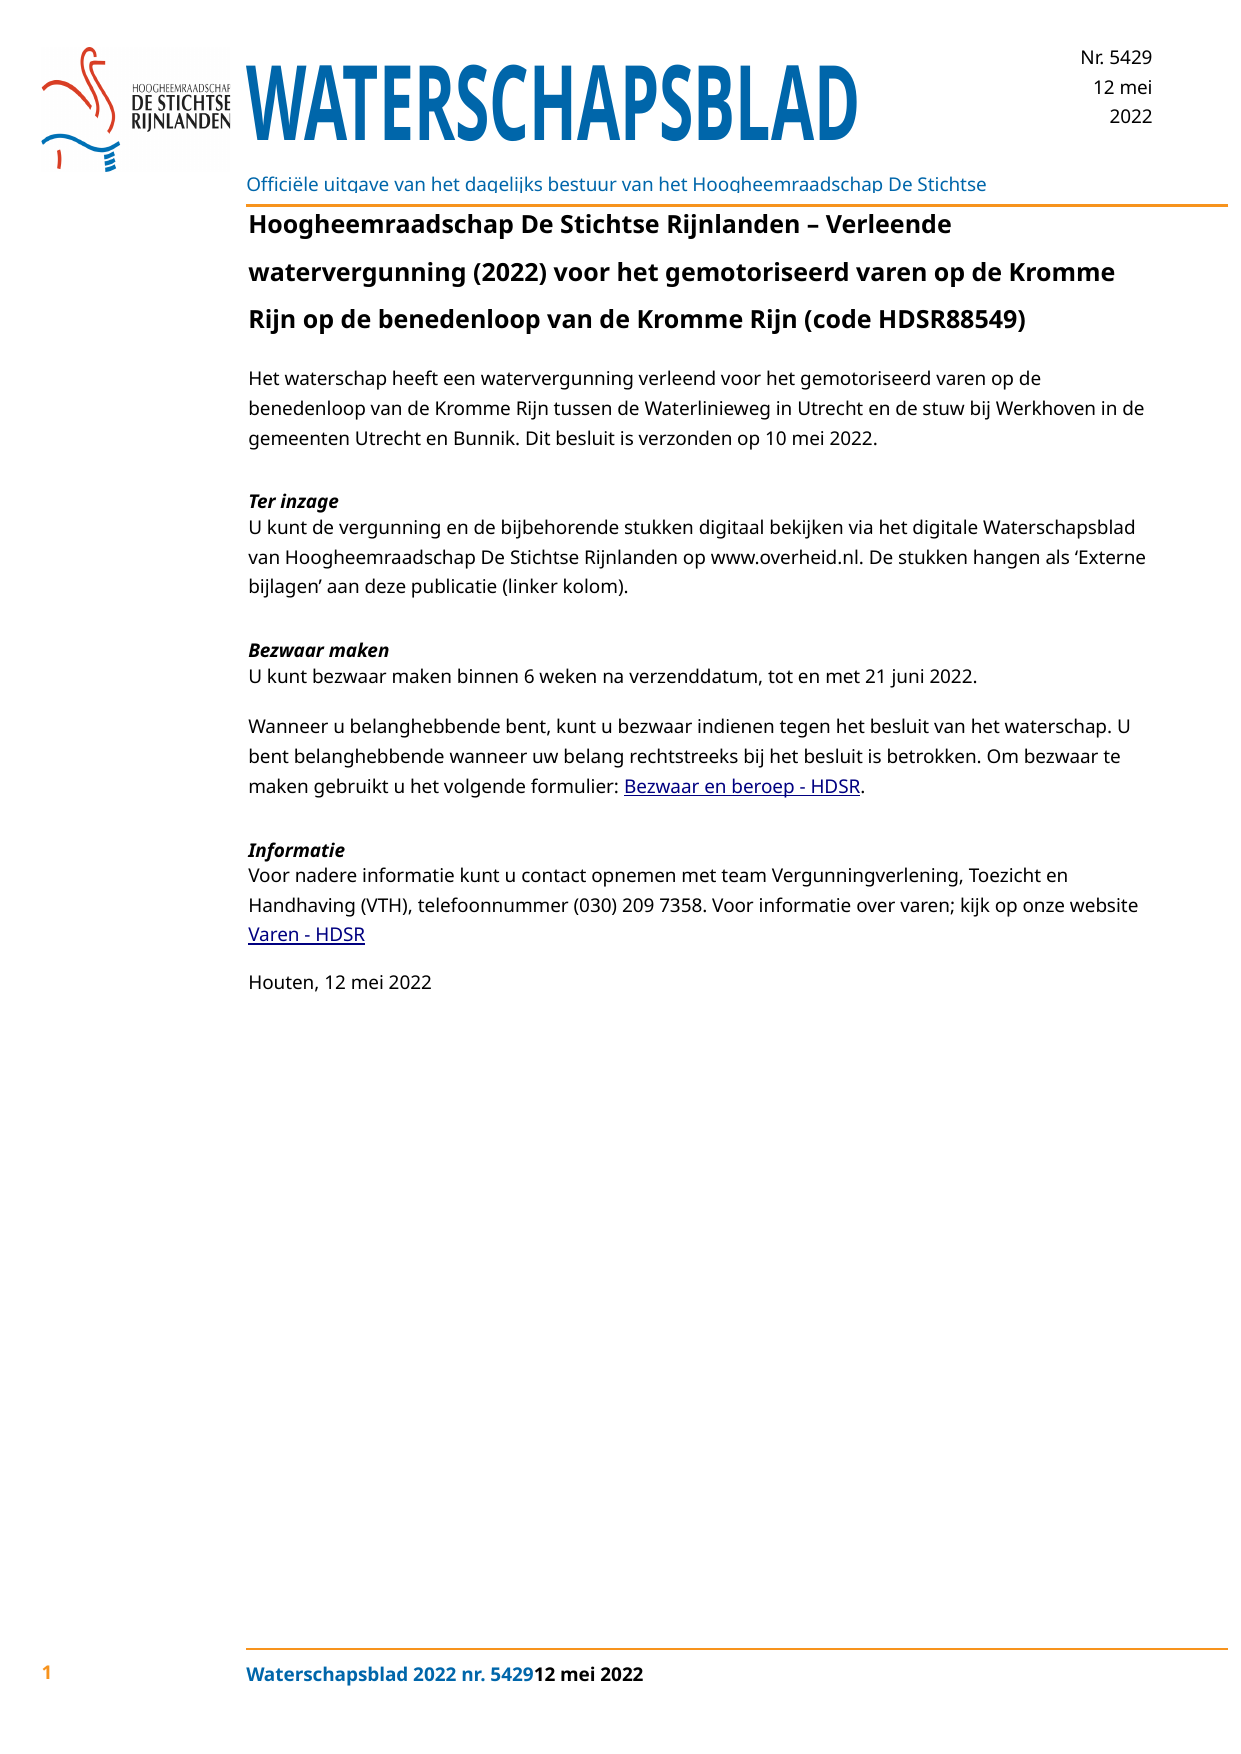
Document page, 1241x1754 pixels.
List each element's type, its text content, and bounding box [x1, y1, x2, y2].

text U kunt bezwaar maken binnen 6 weken na verzenddatum, tot en met 21 juni 2022. [248, 663, 1152, 689]
text Wanneer u belanghebbende bent, kunt u bezwaar indienen tegen het besluit van het waterschap. U bent belanghebbende wanneer uw belang rechtstreeks bij het besluit is betrokken. Om bezwaar te maken gebruikt u het volgende formulier: Bezwaar en beroep - HDSR. [248, 714, 1152, 798]
text Voor nadere informatie kunt u contact opnemen met team Vergunningverlening, Toezicht en Handhaving (VTH), telefoonnummer (030) 209 7358. Voor informatie over varen; kijk op onze website Varen - HDSR [248, 862, 1152, 947]
text U kunt de vergunning en de bijbehorende stukken digitaal bekijken via het digitale Waterschapsblad van Hoogheemraadschap De Stichtse Rijnlanden op www.overheid.nl. De stukken hangen als ‘Externe bijlagen’ aan deze publicatie (linker kolom). [248, 514, 1152, 599]
text Bezwaar maken [248, 637, 1152, 663]
text Hoogheemraadschap De Stichtse Rijnlanden – Verleende watervergunning (2022) voor het gemotoriseerd varen op de Kromme Rijn op de benedenloop van de Kromme Rijn (code HDSR88549) [248, 207, 1152, 336]
text Het waterschap heeft een watervergunning verleend voor het gemotoriseerd varen op de benedenloop van de Kromme Rijn tussen de Waterlinieweg in Utrecht en de stuw bij Werkhoven in de gemeenten Utrecht en Bunnik. Dit besluit is verzonden op 10 mei 2022. [248, 366, 1152, 450]
picture [41, 47, 231, 172]
text Houten, 12 mei 2022 [248, 969, 1152, 995]
text Ter inzage [248, 489, 1152, 514]
text Informatie [248, 837, 1152, 862]
